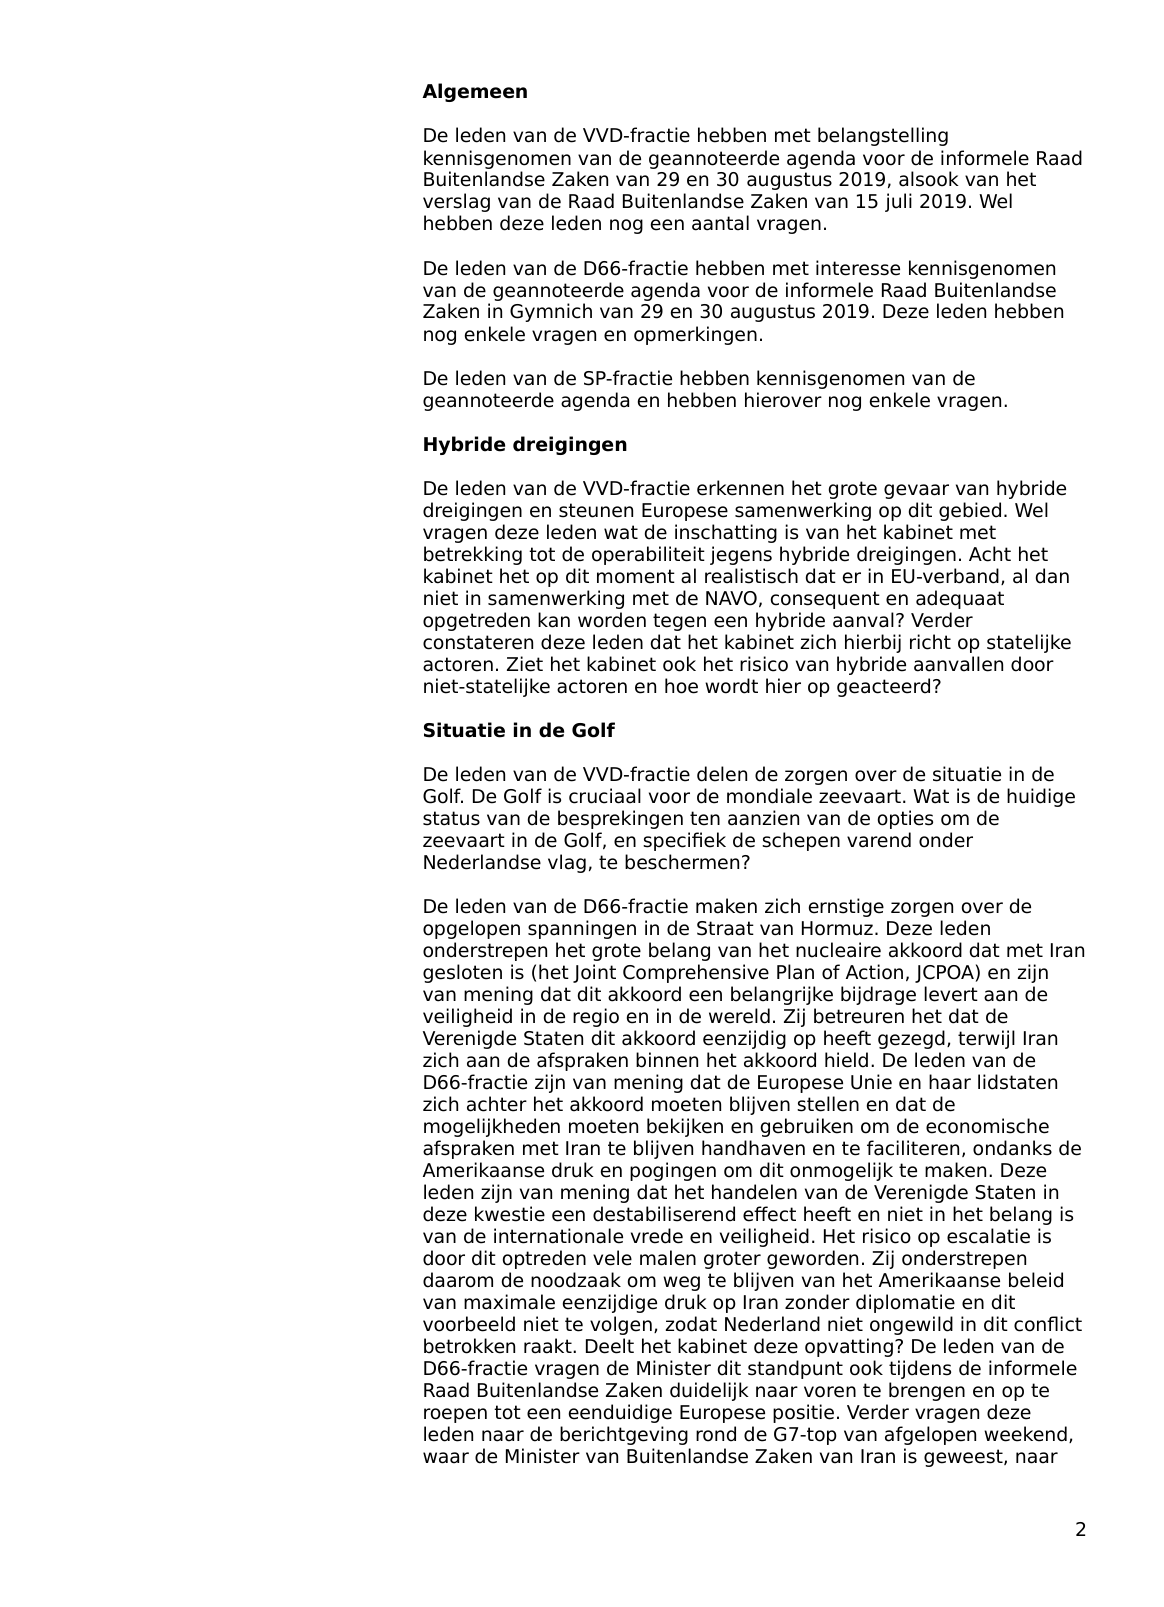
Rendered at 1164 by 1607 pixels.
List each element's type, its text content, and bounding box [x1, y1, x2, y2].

subtitle Algemeen [422, 81, 1087, 103]
subtitle Hybride dreigingen [422, 434, 1087, 456]
subtitle Situatie in de Golf [422, 720, 1087, 742]
text De leden van de VVD-fractie hebben met belangstelling kennisgenomen van de geannoteerde agenda voor de informele Raad Buitenlandse Zaken van 29 en 30 augustus 2019, alsook van het verslag van de Raad Buitenlandse Zaken van 15 juli 2019. Wel hebben deze leden nog een aantal vragen. [422, 125, 1087, 235]
text De leden van de SP-fractie hebben kennisgenomen van de geannoteerde agenda en hebben hierover nog enkele vragen. [422, 368, 1087, 412]
text De leden van de D66-fractie hebben met interesse kennisgenomen van de geannoteerde agenda voor de informele Raad Buitenlandse Zaken in Gymnich van 29 en 30 augustus 2019. Deze leden hebben nog enkele vragen en opmerkingen. [422, 257, 1087, 345]
text De leden van de VVD-fractie delen de zorgen over de situatie in de Golf. De Golf is cruciaal voor de mondiale zeevaart. Wat is de huidige status van de besprekingen ten aanzien van de opties om de zeevaart in de Golf, en specifiek de schepen varend onder Nederlandse vlag, te beschermen? [422, 764, 1087, 874]
text De leden van de D66-fractie maken zich ernstige zorgen over de opgelopen spanningen in de Straat van Hormuz. Deze leden onderstrepen het grote belang van het nucleaire akkoord dat met Iran gesloten is (het Joint Comprehensive Plan of Action, JCPOA) en zijn van mening dat dit akkoord een belangrijke bijdrage levert aan de veiligheid in de regio en in de wereld. Zij betreuren het dat de Verenigde Staten dit akkoord eenzijdig op heeft gezegd, terwijl Iran zich aan de afspraken binnen het akkoord hield. De leden van de D66-fractie zijn van mening dat de Europese Unie en haar lidstaten zich achter het akkoord moeten blijven stellen en dat de mogelijkheden moeten bekijken en gebruiken om de economische afspraken met Iran te blijven handhaven en te faciliteren, ondanks de Amerikaanse druk en pogingen om dit onmogelijk te maken. Deze leden zijn van mening dat het handelen van de Verenigde Staten in deze kwestie een destabiliserend effect heeft en niet in het belang is van de internationale vrede en veiligheid. Het risico op escalatie is door dit optreden vele malen groter geworden. Zij onderstrepen daarom de noodzaak om weg te blijven van het Amerikaanse beleid van maximale eenzijdige druk op Iran zonder diplomatie en dit voorbeeld niet te volgen, zodat Nederland niet ongewild in dit conflict betrokken raakt. Deelt het kabinet deze opvatting? De leden van de D66-fractie vragen de Minister dit standpunt ook tijdens de informele Raad Buitenlandse Zaken duidelijk naar voren te brengen en op te roepen tot een eenduidige Europese positie. Verder vragen deze leden naar de berichtgeving rond de G7-top van afgelopen weekend, waar de Minister van Buitenlandse Zaken van Iran is geweest, naar [422, 896, 1087, 1468]
text De leden van de VVD-fractie erkennen het grote gevaar van hybride dreigingen en steunen Europese samenwerking op dit gebied. Wel vragen deze leden wat de inschatting is van het kabinet met betrekking tot de operabiliteit jegens hybride dreigingen. Acht het kabinet het op dit moment al realistisch dat er in EU-verband, al dan niet in samenwerking met de NAVO, consequent en adequaat opgetreden kan worden tegen een hybride aanval? Verder constateren deze leden dat het kabinet zich hierbij richt op statelijke actoren. Ziet het kabinet ook het risico van hybride aanvallen door niet-statelijke actoren en hoe wordt hier op geacteerd? [422, 478, 1087, 698]
